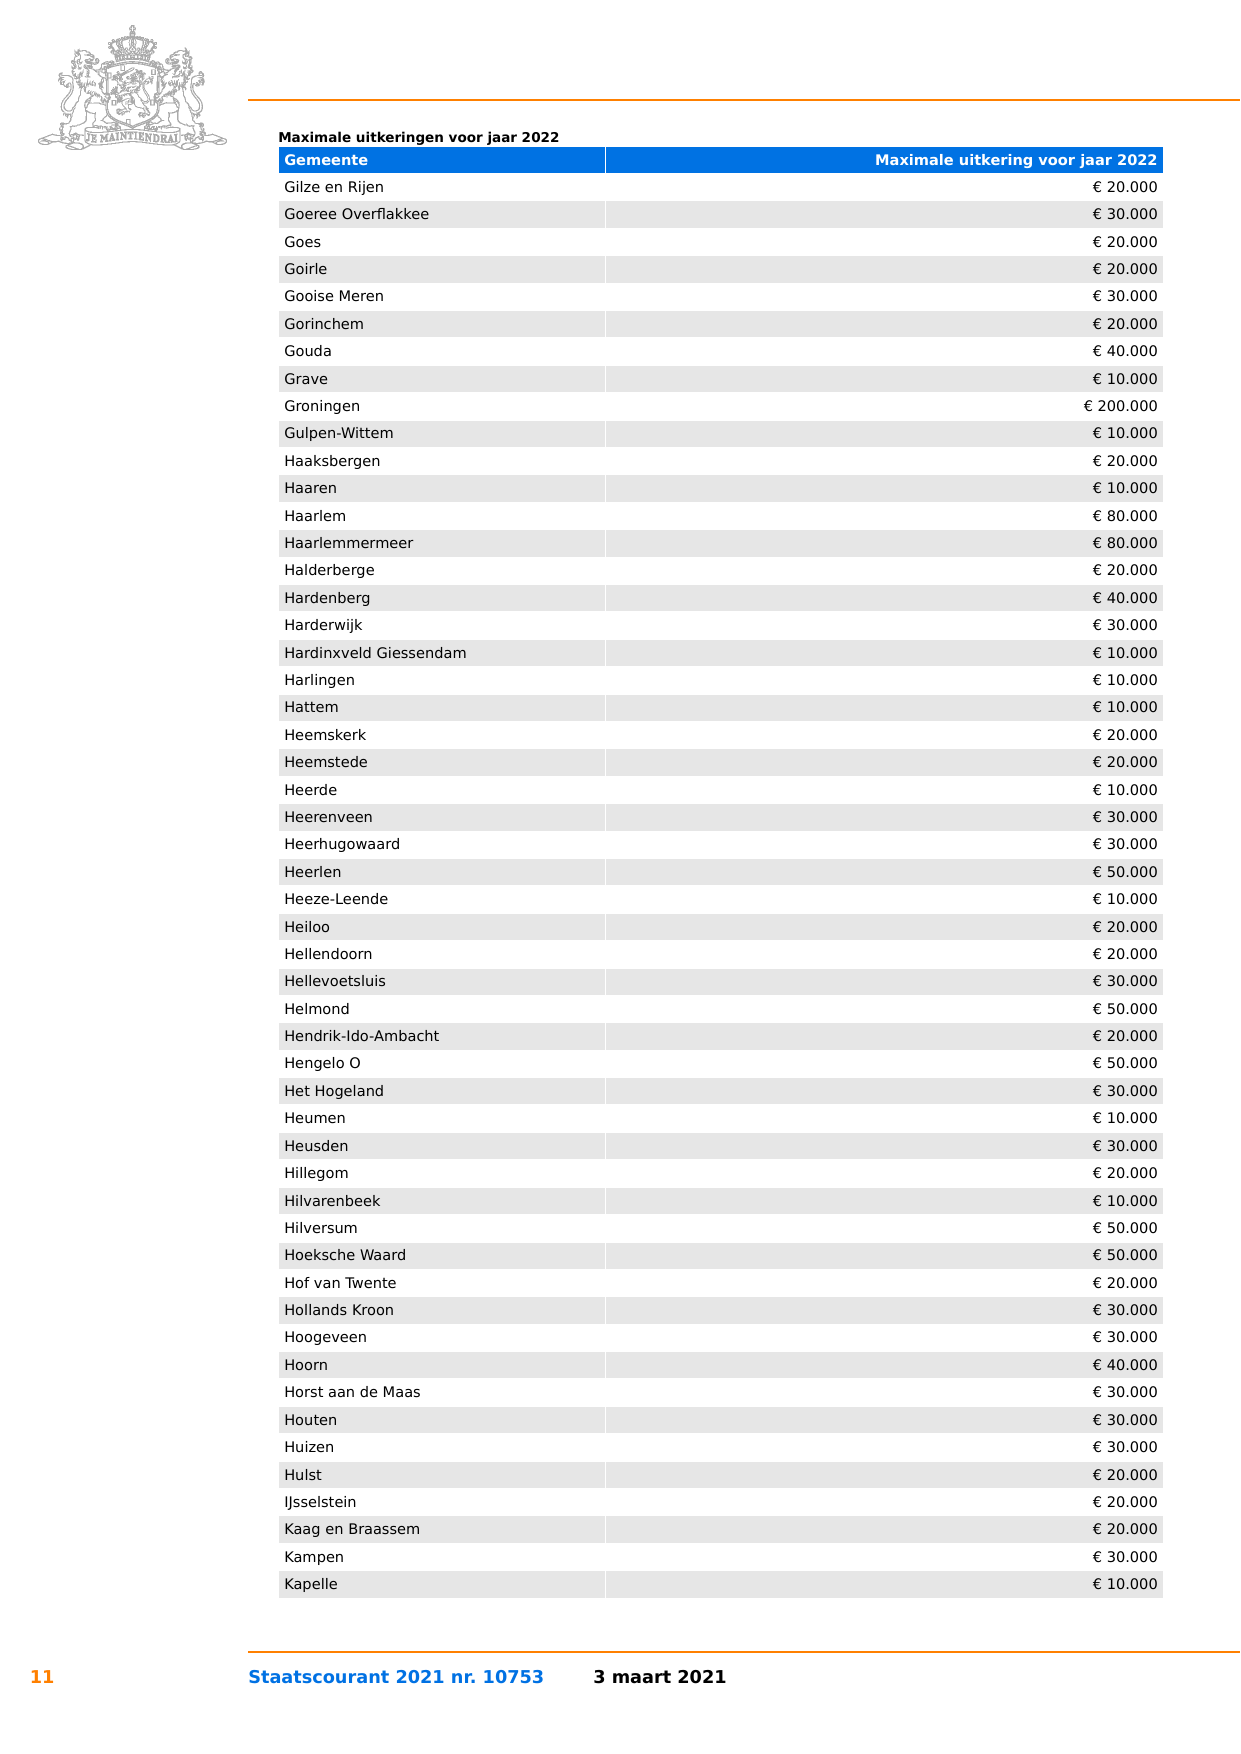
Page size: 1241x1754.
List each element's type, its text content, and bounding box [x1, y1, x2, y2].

table_cell € 80.000 [606, 503, 1163, 529]
table_cell € 10.000 [606, 1571, 1163, 1598]
table_cell € 20.000 [606, 1270, 1163, 1296]
table_cell Heemskerk [279, 722, 605, 748]
table_cell € 10.000 [606, 695, 1163, 721]
table_cell € 200.000 [606, 393, 1163, 419]
table_cell Heerhugowaard [279, 832, 605, 858]
table_cell € 20.000 [606, 1462, 1163, 1488]
table_cell Heusden [279, 1133, 605, 1159]
table_cell Heerde [279, 777, 605, 803]
table_cell € 20.000 [606, 229, 1163, 255]
table_cell € 30.000 [606, 1407, 1163, 1433]
table_cell Goirle [279, 256, 605, 283]
table_cell € 50.000 [606, 1243, 1163, 1269]
table_cell Heerlen [279, 859, 605, 885]
table_cell Huizen [279, 1434, 605, 1461]
table_cell Goeree Overflakkee [279, 201, 605, 228]
table_cell Gooise Meren [279, 284, 605, 310]
table_cell Grave [279, 366, 605, 392]
table_cell Haaren [279, 475, 605, 502]
table_cell € 20.000 [606, 1489, 1163, 1515]
table_cell Hellendoorn [279, 941, 605, 967]
table_cell IJsselstein [279, 1489, 605, 1515]
table_cell € 40.000 [606, 1352, 1163, 1378]
table_cell € 10.000 [606, 667, 1163, 693]
table_cell Hollands Kroon [279, 1297, 605, 1324]
table_cell Heumen [279, 1106, 605, 1132]
table_cell € 30.000 [606, 1325, 1163, 1351]
table_cell Het Hogeland [279, 1078, 605, 1104]
table_cell Hillegom [279, 1160, 605, 1187]
table_cell € 10.000 [606, 886, 1163, 913]
table_cell € 20.000 [606, 1023, 1163, 1050]
table_cell € 30.000 [606, 1133, 1163, 1159]
table_cell € 20.000 [606, 558, 1163, 584]
table_cell € 80.000 [606, 530, 1163, 557]
table_cell € 10.000 [606, 475, 1163, 502]
table_cell Harderwijk [279, 613, 605, 639]
table_cell € 30.000 [606, 613, 1163, 639]
table_cell Heeze-Leende [279, 886, 605, 913]
table_cell Hellevoetsluis [279, 969, 605, 995]
table_cell € 10.000 [606, 1188, 1163, 1214]
table_cell € 50.000 [606, 859, 1163, 885]
table_cell € 30.000 [606, 1078, 1163, 1104]
table_cell Heerenveen [279, 804, 605, 831]
table_cell € 20.000 [606, 941, 1163, 967]
table_cell Heiloo [279, 914, 605, 940]
table_cell € 20.000 [606, 311, 1163, 337]
table_cell Gemeente [279, 147, 605, 173]
table_cell € 40.000 [606, 585, 1163, 611]
table_cell € 10.000 [606, 777, 1163, 803]
table_cell Gouda [279, 339, 605, 365]
table_cell Heemstede [279, 749, 605, 776]
table_cell € 30.000 [606, 1380, 1163, 1406]
table_cell Gulpen-Wittem [279, 421, 605, 447]
table_cell Hilvarenbeek [279, 1188, 605, 1214]
table_cell Hattem [279, 695, 605, 721]
table_cell Hendrik-Ido-Ambacht [279, 1023, 605, 1050]
table_cell Gilze en Rijen [279, 174, 605, 200]
table_cell € 20.000 [606, 448, 1163, 474]
table_cell € 20.000 [606, 749, 1163, 776]
table_cell Maximale uitkering voor jaar 2022 [606, 147, 1163, 173]
table_cell € 30.000 [606, 832, 1163, 858]
table_cell Hoeksche Waard [279, 1243, 605, 1269]
table_cell € 10.000 [606, 1106, 1163, 1132]
table_cell € 30.000 [606, 804, 1163, 831]
table_cell Hoogeveen [279, 1325, 605, 1351]
table_cell Hardenberg [279, 585, 605, 611]
table_cell Hulst [279, 1462, 605, 1488]
table_cell Haarlem [279, 503, 605, 529]
table_cell Hardinxveld Giessendam [279, 640, 605, 666]
table_cell € 10.000 [606, 421, 1163, 447]
table_cell € 50.000 [606, 1051, 1163, 1077]
table_cell € 10.000 [606, 366, 1163, 392]
table_cell € 30.000 [606, 1434, 1163, 1461]
table_cell Houten [279, 1407, 605, 1433]
table_cell € 50.000 [606, 996, 1163, 1022]
table_cell € 20.000 [606, 1516, 1163, 1543]
table_cell Haaksbergen [279, 448, 605, 474]
table_cell Gorinchem [279, 311, 605, 337]
table_cell Helmond [279, 996, 605, 1022]
table_cell Kampen [279, 1544, 605, 1570]
table_cell Hof van Twente [279, 1270, 605, 1296]
table_cell € 20.000 [606, 174, 1163, 200]
table_cell € 20.000 [606, 256, 1163, 283]
table_cell Hilversum [279, 1215, 605, 1241]
table_cell Horst aan de Maas [279, 1380, 605, 1406]
picture [38, 25, 227, 150]
table_header Maximale uitkeringen voor jaar 2022 [278, 130, 1163, 146]
table_cell Goes [279, 229, 605, 255]
table_cell Halderberge [279, 558, 605, 584]
table_cell € 40.000 [606, 339, 1163, 365]
table_cell Haarlemmermeer [279, 530, 605, 557]
table_cell € 20.000 [606, 1160, 1163, 1187]
table_cell Groningen [279, 393, 605, 419]
table_cell € 30.000 [606, 201, 1163, 228]
table_cell Kapelle [279, 1571, 605, 1598]
table_cell € 50.000 [606, 1215, 1163, 1241]
table_cell € 10.000 [606, 640, 1163, 666]
table_cell € 30.000 [606, 1297, 1163, 1324]
table_cell € 20.000 [606, 914, 1163, 940]
table_cell € 30.000 [606, 284, 1163, 310]
table_cell Hoorn [279, 1352, 605, 1378]
table_cell € 20.000 [606, 722, 1163, 748]
table_cell Kaag en Braassem [279, 1516, 605, 1543]
table_cell € 30.000 [606, 969, 1163, 995]
table_cell Hengelo O [279, 1051, 605, 1077]
table_cell € 30.000 [606, 1544, 1163, 1570]
table_cell Harlingen [279, 667, 605, 693]
